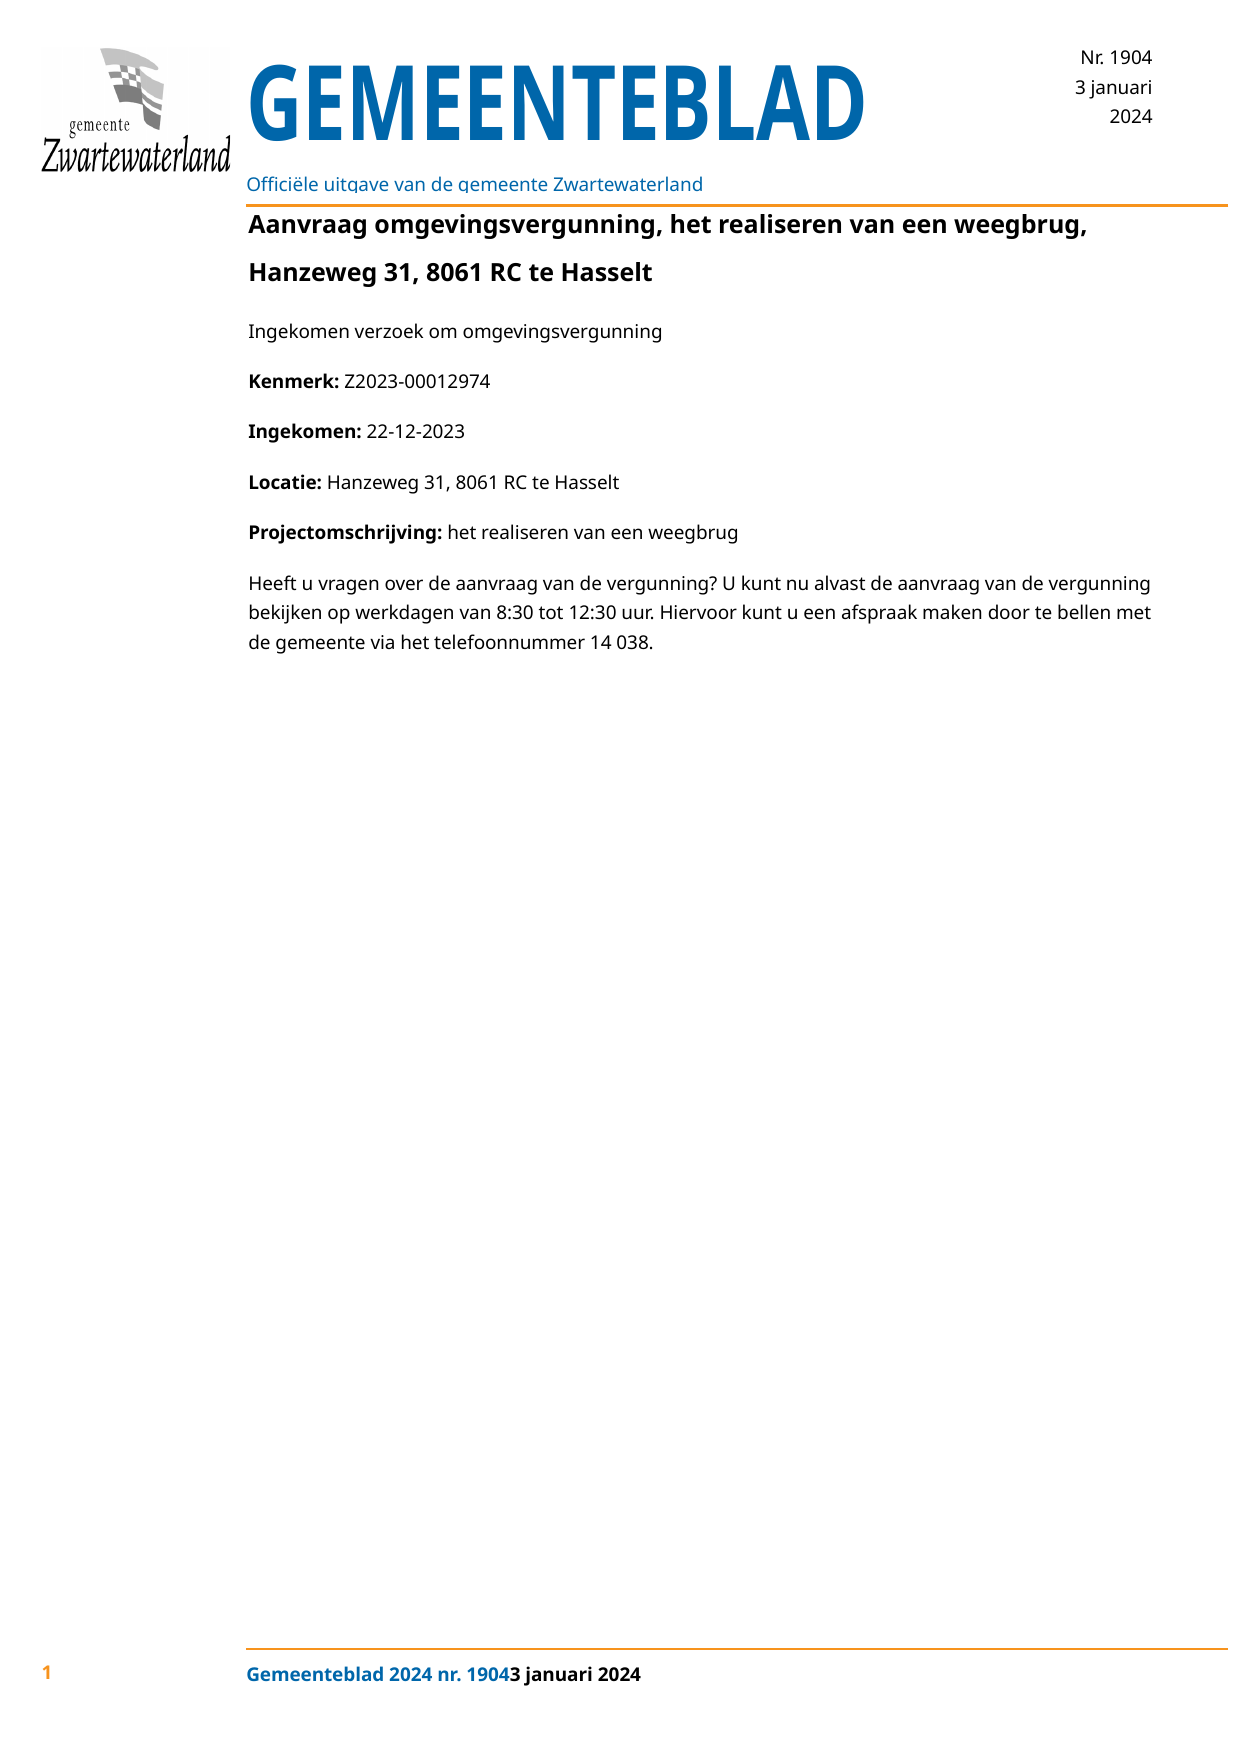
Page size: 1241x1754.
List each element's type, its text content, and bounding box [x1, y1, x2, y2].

picture [41, 47, 231, 172]
text Ingekomen verzoek om omgevingsvergunning [248, 318, 1152, 344]
text Projectomschrijving: het realiseren van een weegbrug [248, 519, 1152, 545]
text Heeft u vragen over de aanvraag van de vergunning? U kunt nu alvast de aanvraag van de vergunning bekijken op werkdagen van 8:30 tot 12:30 uur. Hiervoor kunt u een afspraak maken door te bellen met de gemeente via het telefoonnummer 14 038. [248, 570, 1152, 655]
text Ingekomen: 22-12-2023 [248, 419, 1152, 444]
text Aanvraag omgevingsvergunning, het realiseren van een weegbrug, Hanzeweg 31, 8061 RC te Hasselt [248, 207, 1152, 288]
text Locatie: Hanzeweg 31, 8061 RC te Hasselt [248, 469, 1152, 495]
text Kenmerk: Z2023-00012974 [248, 368, 1152, 394]
